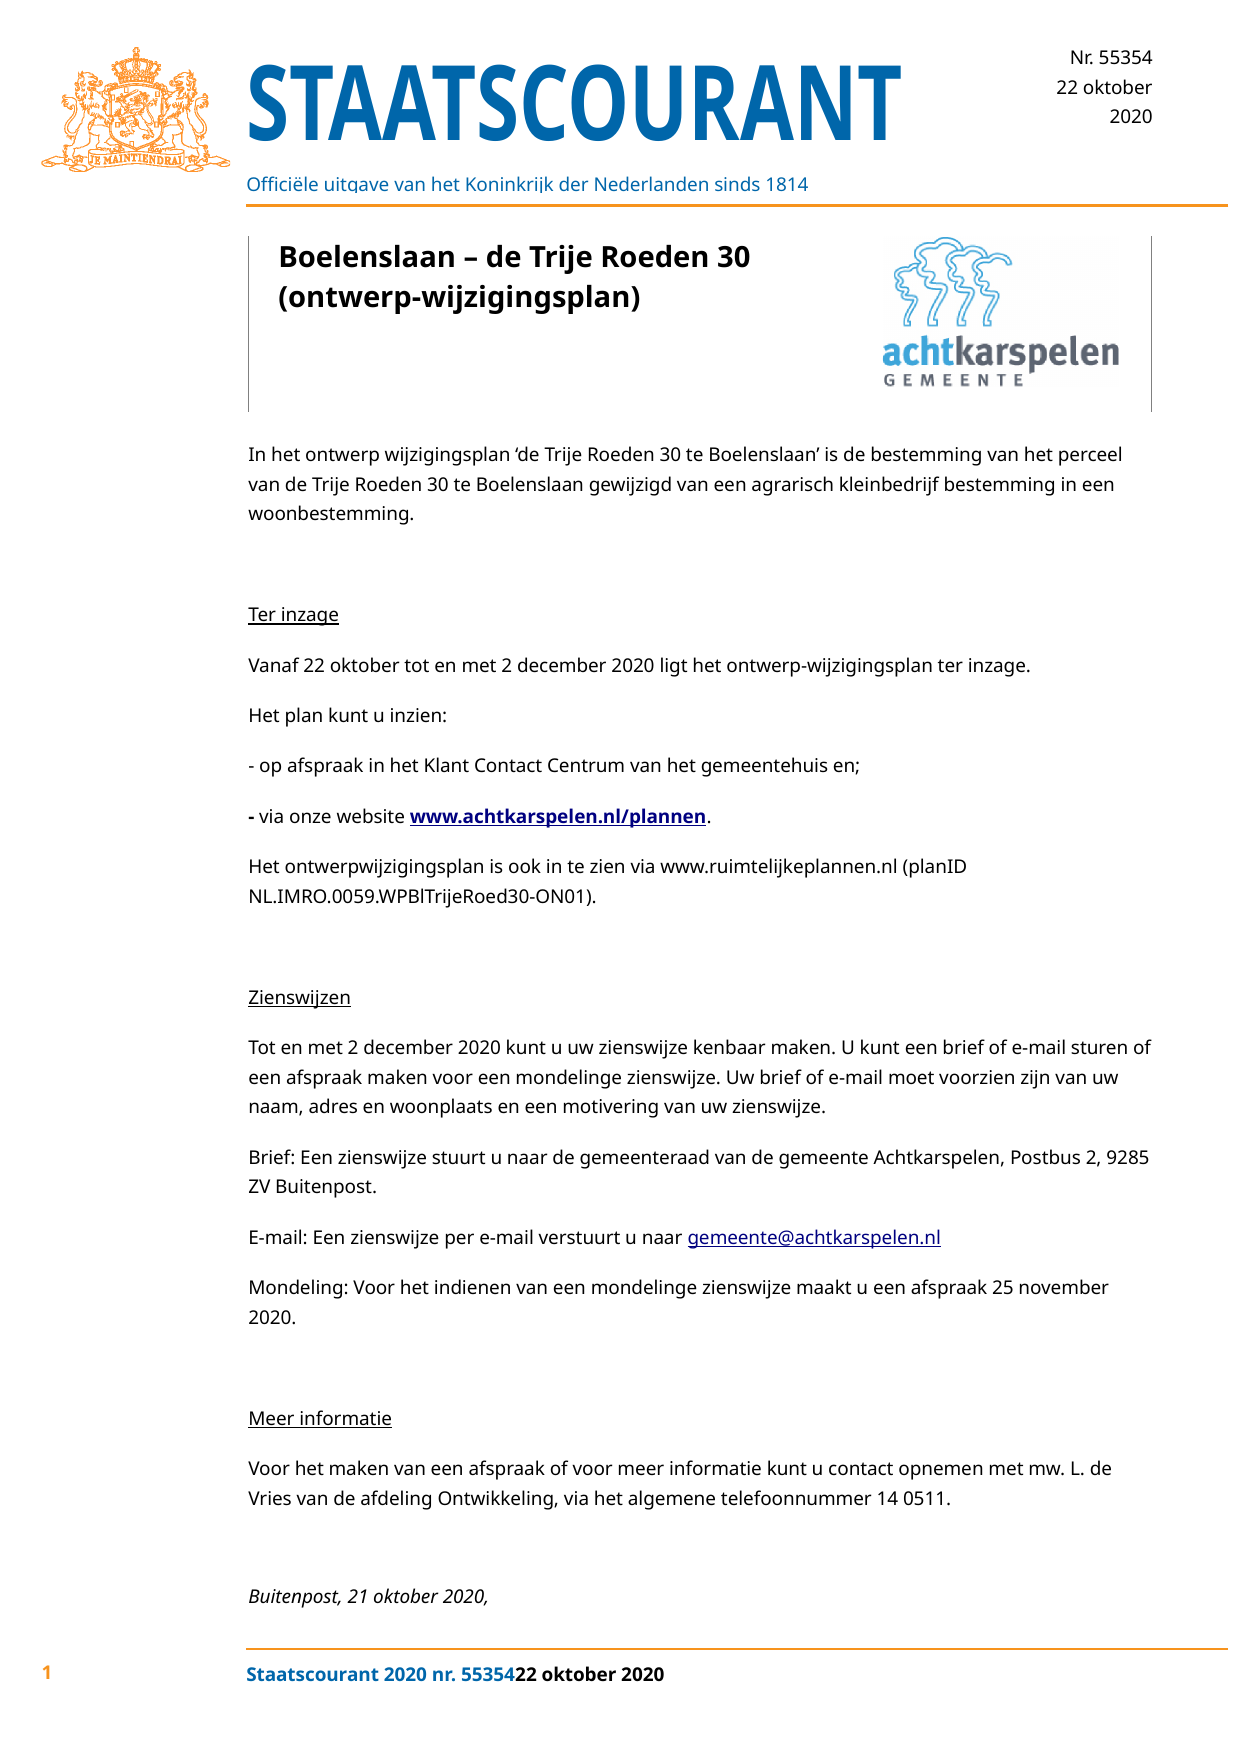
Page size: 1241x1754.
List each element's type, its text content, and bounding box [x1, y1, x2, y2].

picture [882, 236, 1119, 387]
table_header Boelenslaan – de Trije Roeden 30 (ontwerp-wijzigingsplan) [249, 236, 850, 412]
text Vanaf 22 oktober tot en met 2 december 2020 ligt het ontwerp-wijzigingsplan ter inzage. [248, 652, 1152, 678]
text Het ontwerpwijzigingsplan is ook in te zien via www.ruimtelijkeplannen.nl (planID NL.IMRO.0059.WPBlTrijeRoed30-ON01). [248, 853, 1152, 909]
text - via onze website www.achtkarspelen.nl/plannen. [248, 803, 1152, 829]
text Zienswijzen [248, 984, 1152, 1010]
text Voor het maken van een afspraak of voor meer informatie kunt u contact opnemen met mw. L. de Vries van de afdeling Ontwikkeling, via het algemene telefoonnummer 14 0511. [248, 1455, 1152, 1511]
text E-mail: Een zienswijze per e-mail verstuurt u naar gemeente@achtkarspelen.nl [248, 1224, 1152, 1250]
text Buitenpost, 21 oktober 2020, [248, 1583, 1152, 1609]
text Tot en met 2 december 2020 kunt u uw ziens­wijze kenbaar maken. U kunt een brief of e-mail sturen of een afspraak maken voor een mondelinge zienswijze. Uw brief of e-mail moet voorzien zijn van uw naam, adres en woonplaats en een motivering van uw zienswijze. [248, 1034, 1152, 1119]
text Mondeling: Voor het indienen van een mondelinge zienswijze maakt u een afspraak 25 november 2020. [248, 1274, 1152, 1330]
text - op afspraak in het Klant Contact Centrum van het gemeentehuis en; [248, 753, 1152, 778]
table_header [850, 236, 1151, 412]
text Het plan kunt u inzien: [248, 702, 1152, 728]
picture [41, 47, 231, 172]
text Ter inzage [248, 601, 1152, 627]
text Meer informatie [248, 1405, 1152, 1431]
text Brief: Een zienswijze stuurt u naar de gemeenteraad van de gemeente Achtkarspelen, Postbus 2, 9285 ZV Buitenpost. [248, 1144, 1152, 1199]
text In het ontwerp wijzigingsplan ‘de Trije Roeden 30 te Boelenslaan’ is de bestemming van het perceel van de Trije Roeden 30 te Boelenslaan gewijzigd van een agrarisch kleinbedrijf bestemming in een woonbestemming. [248, 441, 1152, 526]
